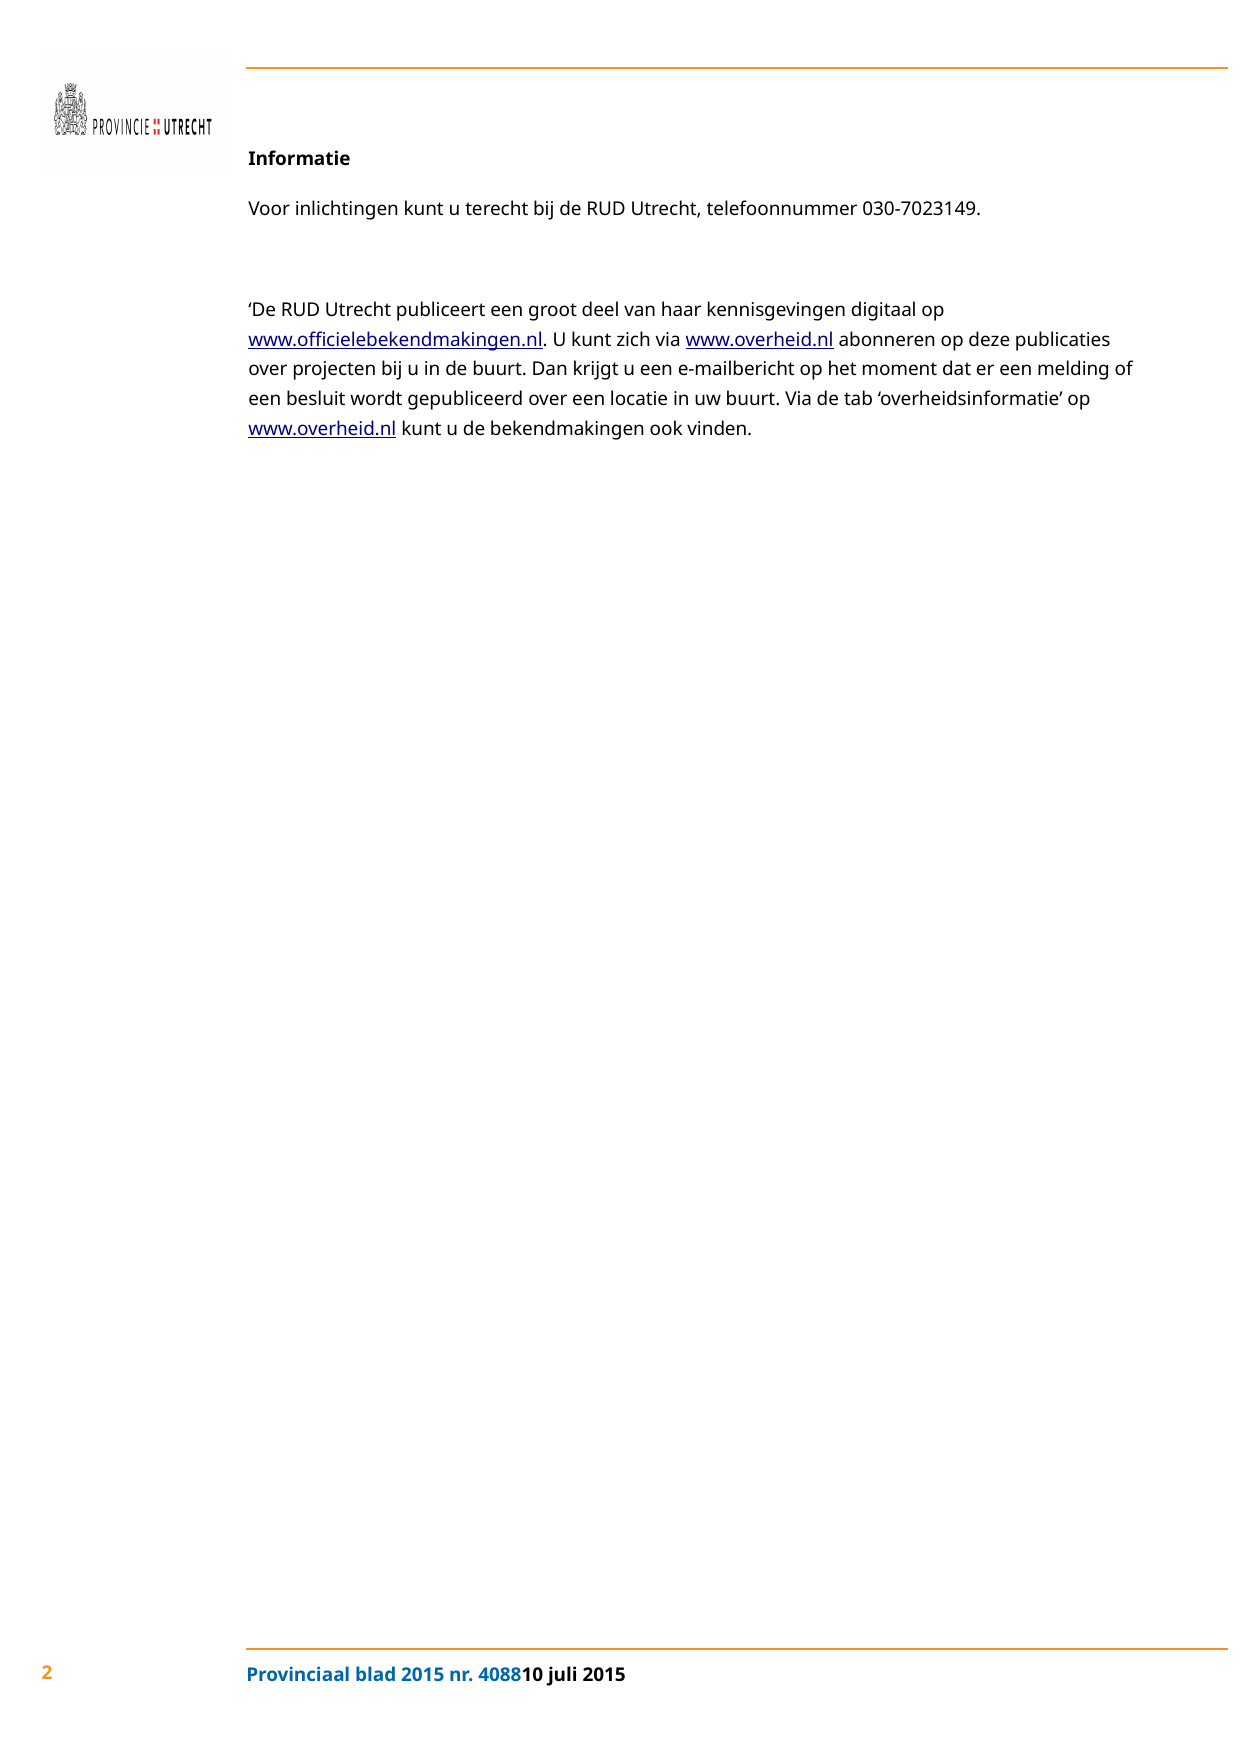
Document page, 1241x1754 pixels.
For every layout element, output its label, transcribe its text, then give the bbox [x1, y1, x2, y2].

text Informatie [248, 145, 1152, 171]
text ‘De RUD Utrecht publiceert een groot deel van haar kennisgevingen digitaal op www.officielebekendmakingen.nl. U kunt zich via www.overheid.nl abonneren op deze publicaties over projecten bij u in de buurt. Dan krijgt u een e-mailbericht op het moment dat er een melding of een besluit wordt gepubliceerd over een locatie in uw buurt. Via de tab ‘overheidsinformatie’ op www.overheid.nl kunt u de bekendmakingen ook vinden. [248, 296, 1152, 441]
picture [41, 47, 231, 172]
text Voor inlichtingen kunt u terecht bij de RUD Utrecht, telefoonnummer 030-7023149. [248, 196, 1152, 221]
